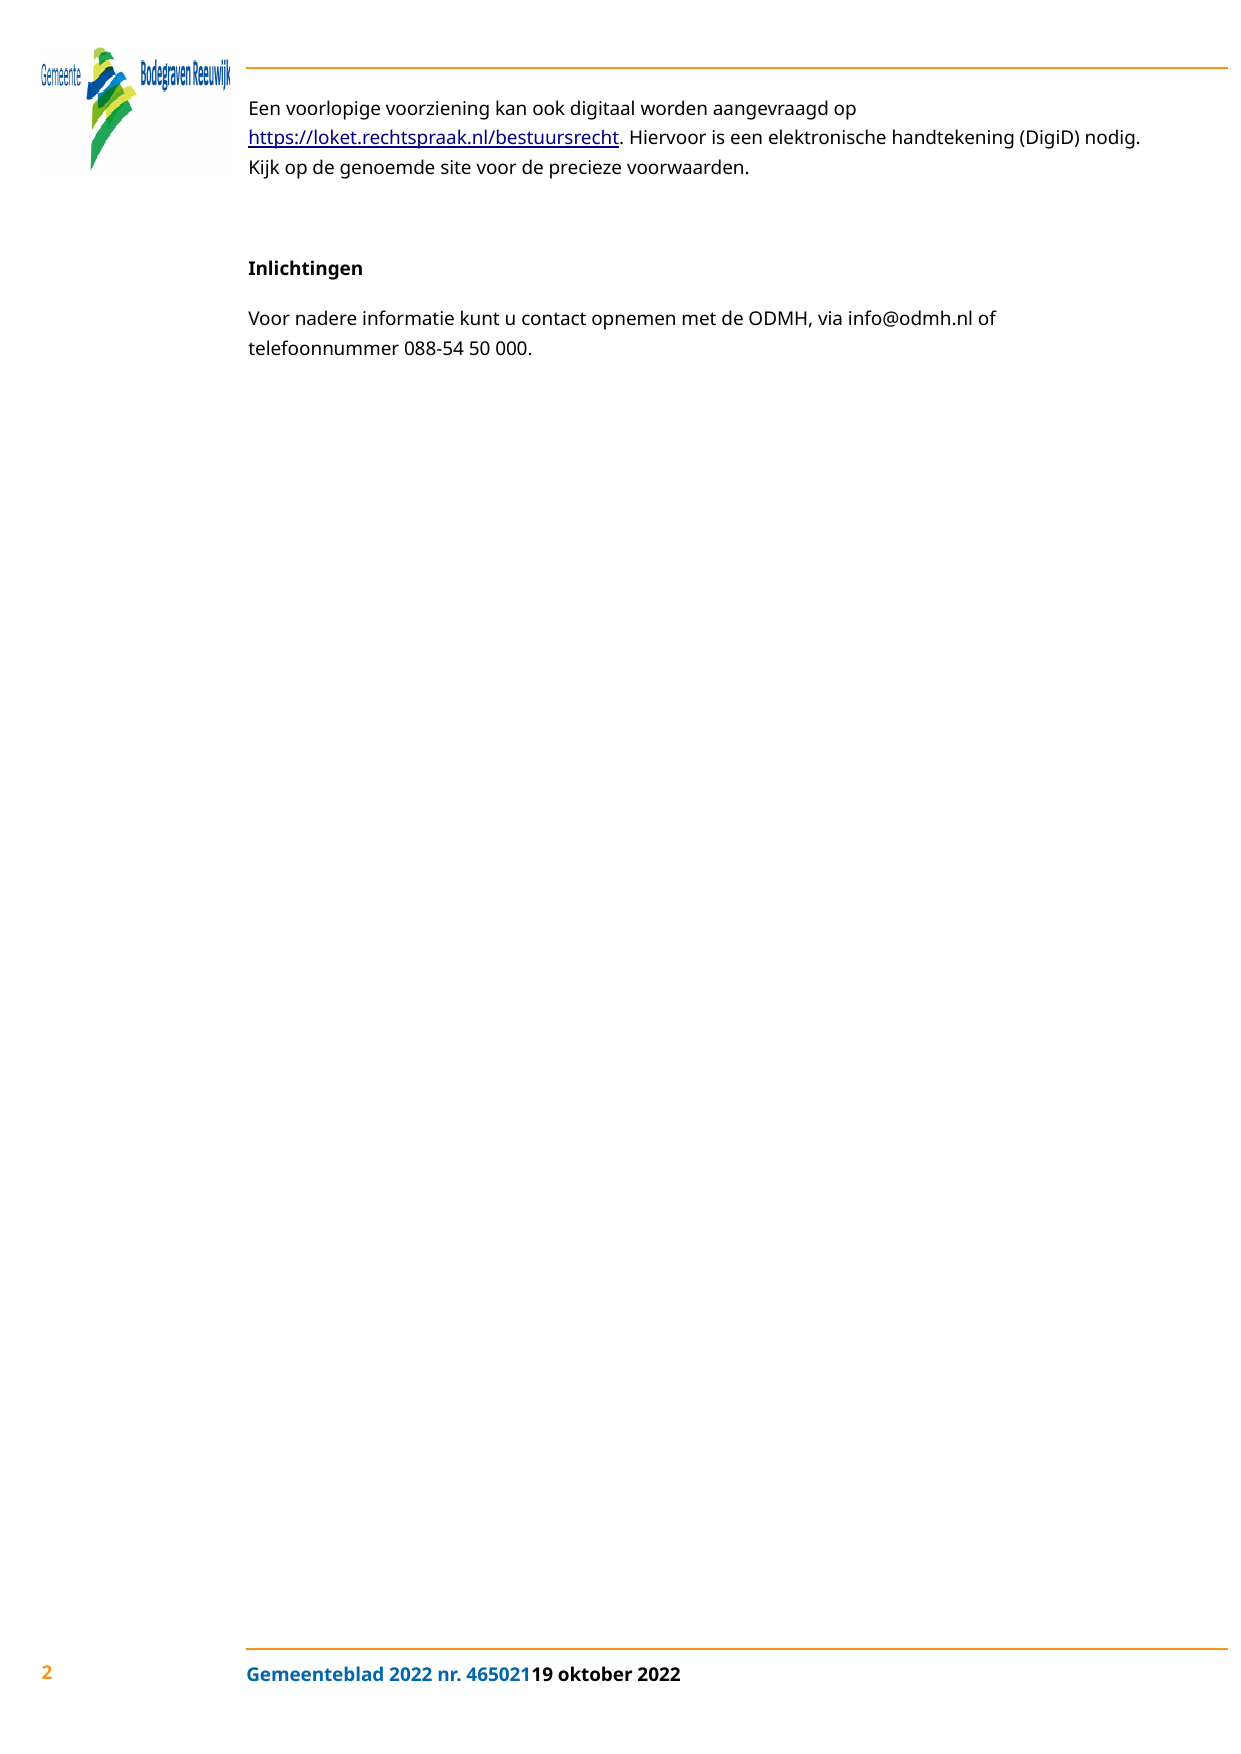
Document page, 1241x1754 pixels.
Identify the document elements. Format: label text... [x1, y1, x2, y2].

text Voor nadere informatie kunt u contact opnemen met de ODMH, via info@odmh.nl of telefoonnummer 088-54 50 000. [248, 305, 1152, 361]
text Een voorlopige voorziening kan ook digitaal worden aangevraagd op https://loket.rechtspraak.nl/bestuursrecht. Hiervoor is een elektronische handtekening (DigiD) nodig. Kijk op de genoemde site voor de precieze voorwaarden. [248, 95, 1152, 180]
picture [41, 47, 231, 172]
text Inlichtingen [248, 255, 1152, 281]
